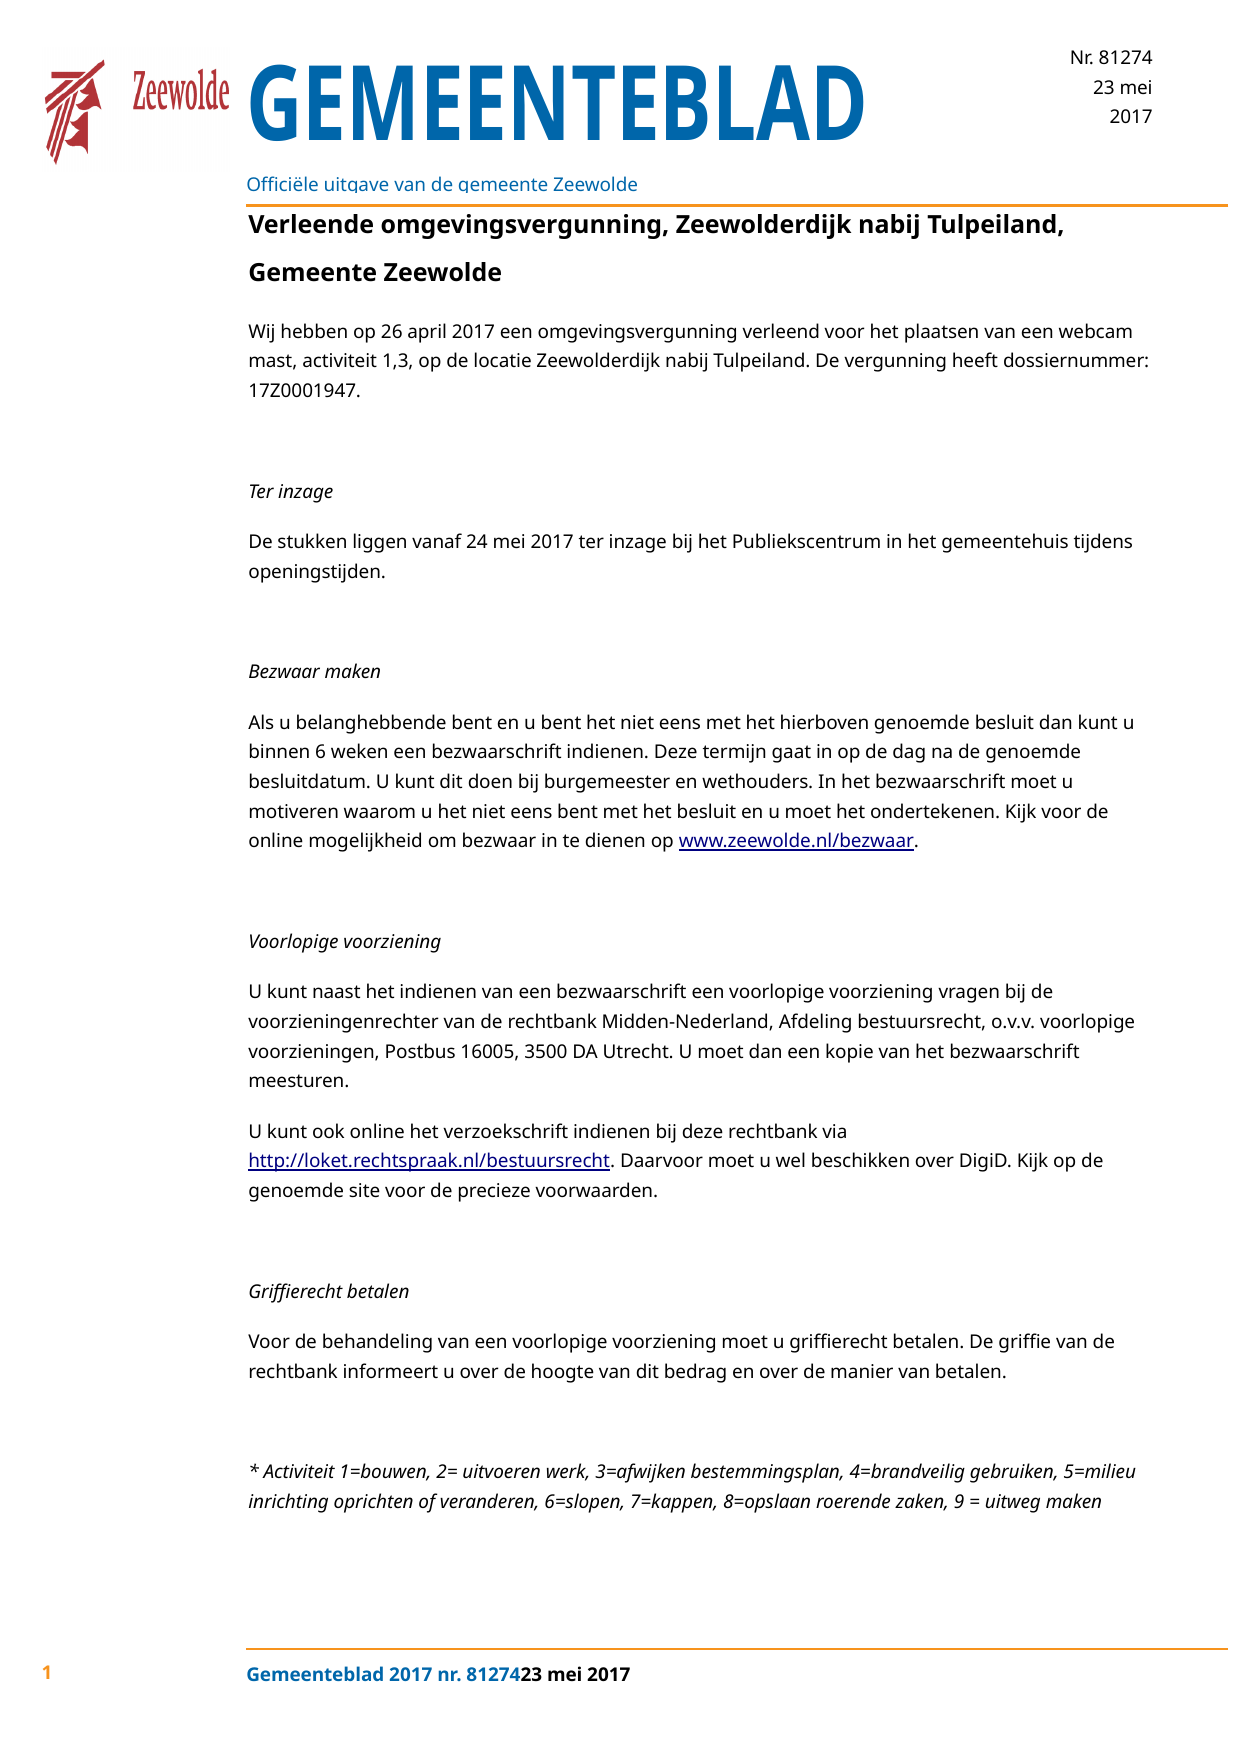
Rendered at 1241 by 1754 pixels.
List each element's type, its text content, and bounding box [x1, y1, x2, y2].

text Bezwaar maken [248, 659, 1152, 684]
text Voorlopige voorziening [248, 928, 1152, 954]
text * Activiteit 1=bouwen, 2= uitvoeren werk, 3=afwijken bestemmingsplan, 4=brandveilig gebruiken, 5=milieu inrichting oprichten of veranderen, 6=slopen, 7=kappen, 8=opslaan roerende zaken, 9 = uitweg maken [248, 1459, 1152, 1514]
picture [41, 47, 231, 172]
text Ter inzage [248, 478, 1152, 504]
text Als u belanghebbende bent en u bent het niet eens met het hierboven genoemde besluit dan kunt u binnen 6 weken een bezwaarschrift indienen. Deze termijn gaat in op de dag na de genoemde besluitdatum. U kunt dit doen bij burgemeester en wethouders. In het bezwaarschrift moet u motiveren waarom u het niet eens bent met het besluit en u moet het ondertekenen. Kijk voor de online mogelijkheid om bezwaar in te dienen op www.zeewolde.nl/bezwaar. [248, 709, 1152, 853]
text De stukken liggen vanaf 24 mei 2017 ter inzage bij het Publiekscentrum in het gemeentehuis tijdens openingstijden. [248, 528, 1152, 584]
text Griffierecht betalen [248, 1278, 1152, 1304]
text Voor de behandeling van een voorlopige voorziening moet u griffierecht betalen. De griffie van de rechtbank informeert u over de hoogte van dit bedrag en over de manier van betalen. [248, 1328, 1152, 1384]
text Verleende omgevingsvergunning, Zeewolderdijk nabij Tulpeiland, Gemeente Zeewolde [248, 207, 1152, 288]
text Wij hebben op 26 april 2017 een omgevingsvergunning verleend voor het plaatsen van een webcam mast, activiteit 1,3, op de locatie Zeewolderdijk nabij Tulpeiland. De vergunning heeft dossiernummer: 17Z0001947. [248, 318, 1152, 403]
text U kunt ook online het verzoekschrift indienen bij deze rechtbank via http://loket.rechtspraak.nl/bestuursrecht. Daarvoor moet u wel beschikken over DigiD. Kijk op de genoemde site voor de precieze voorwaarden. [248, 1118, 1152, 1203]
text U kunt naast het indienen van een bezwaarschrift een voorlopige voorziening vragen bij de voorzieningenrechter van de rechtbank Midden-Nederland, Afdeling bestuursrecht, o.v.v. voorlopige voorzieningen, Postbus 16005, 3500 DA Utrecht. U moet dan een kopie van het bezwaarschrift meesturen. [248, 979, 1152, 1093]
